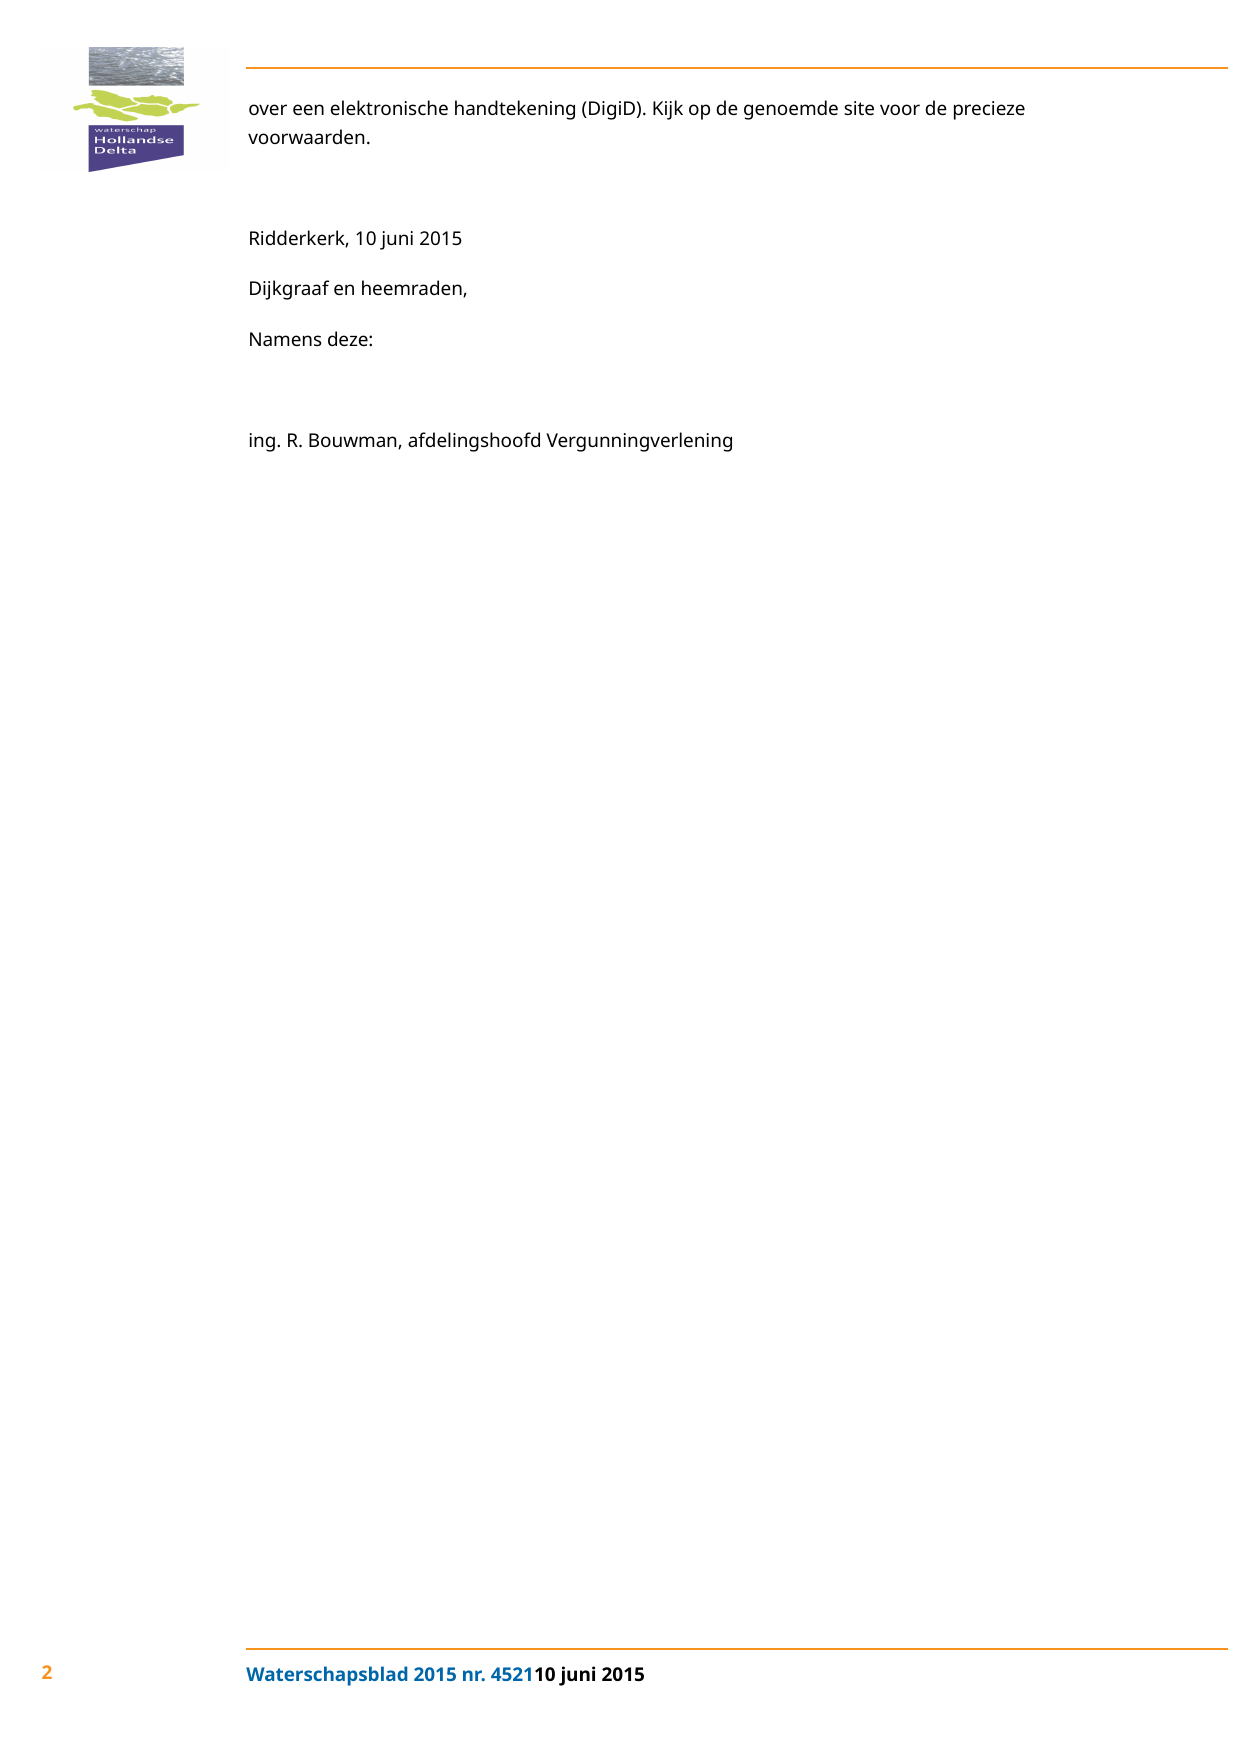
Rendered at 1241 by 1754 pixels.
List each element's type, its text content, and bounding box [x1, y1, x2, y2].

text Namens deze: [248, 326, 1152, 352]
text Dijkgraaf en heemraden, [248, 276, 1152, 301]
text Ridderkerk, 10 juni 2015 [248, 225, 1152, 251]
text over een elektronische handtekening (DigiD). Kijk op de genoemde site voor de precieze voorwaarden. [248, 95, 1152, 150]
picture [41, 47, 231, 172]
text ing. R. Bouwman, afdelingshoofd Vergunningverlening [248, 427, 1152, 453]
